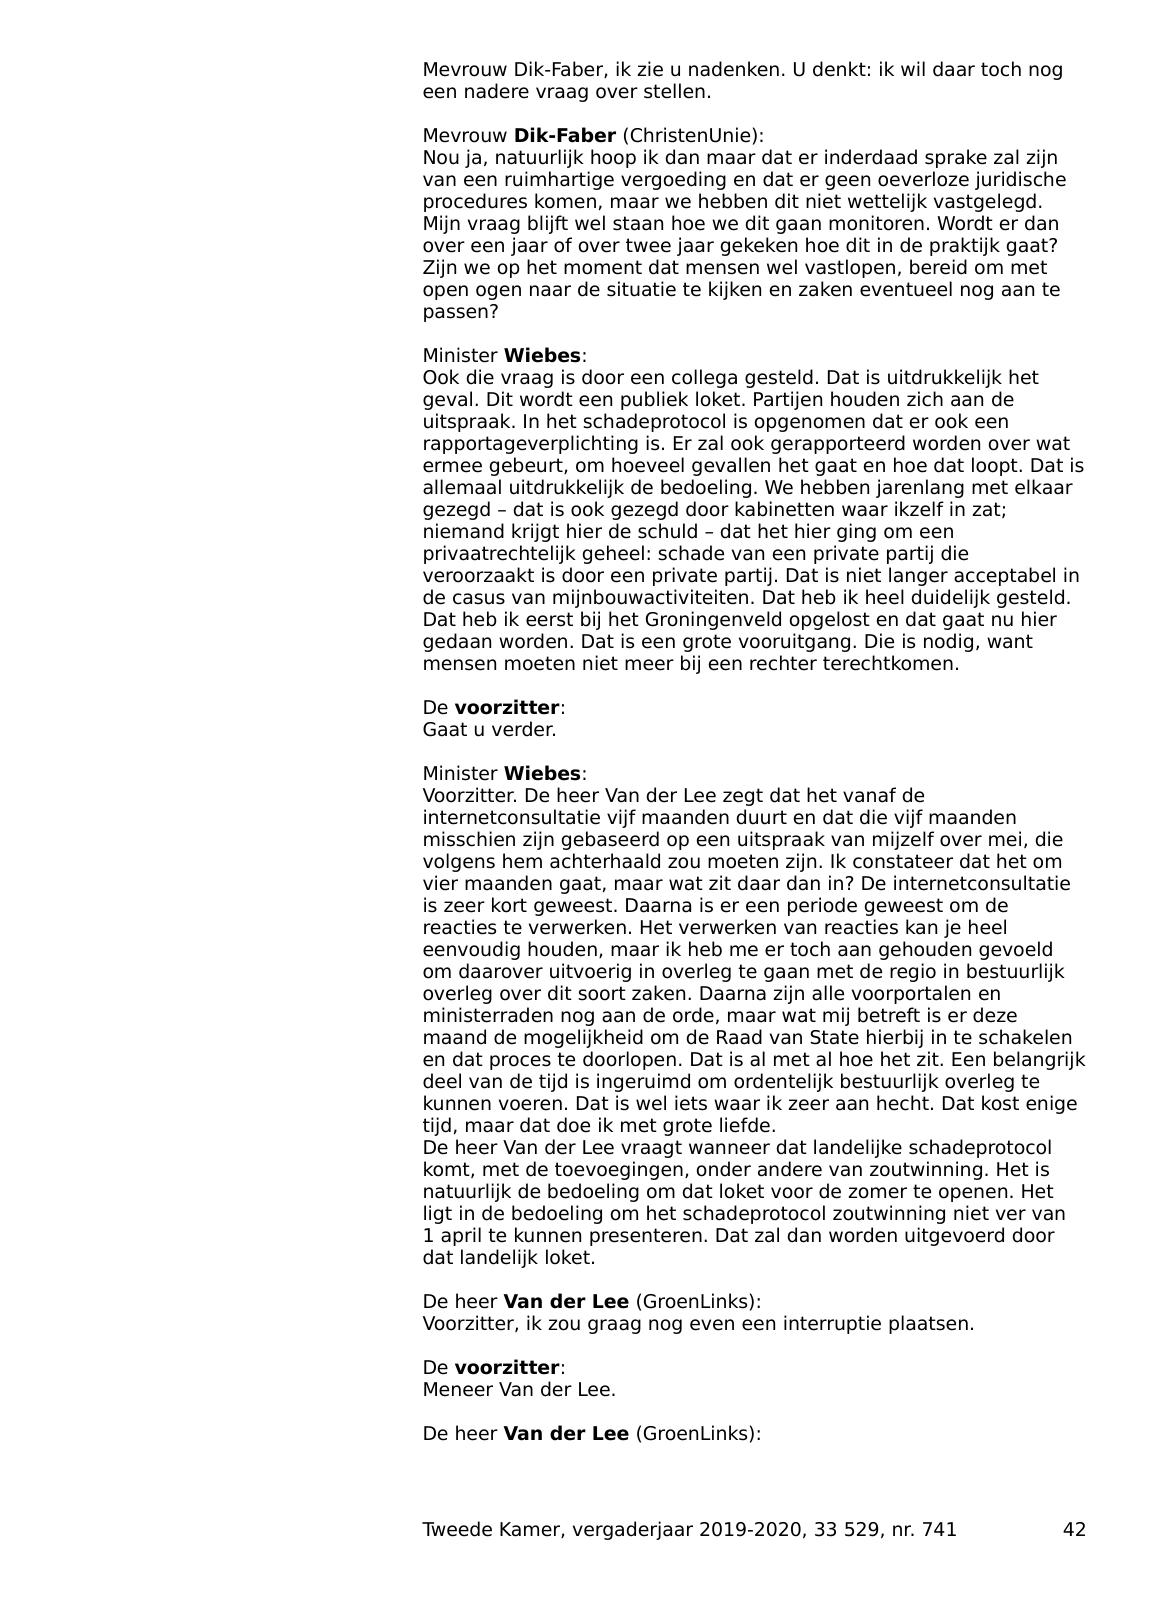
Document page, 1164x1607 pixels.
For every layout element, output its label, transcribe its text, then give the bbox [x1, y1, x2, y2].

text De heer Van der Lee (GroenLinks): [422, 1423, 1087, 1445]
text Minister Wiebes: [422, 763, 1087, 785]
text De voorzitter: [422, 697, 1087, 719]
text Meneer Van der Lee. [422, 1379, 1087, 1401]
text De heer Van der Lee vraagt wanneer dat landelijke schadeprotocol komt, met de toevoegingen, onder andere van zoutwinning. Het is natuurlijk de bedoeling om dat loket voor de zomer te openen. Het ligt in de bedoeling om het schadeprotocol zoutwinning niet ver van 1 april te kunnen presenteren. Dat zal dan worden uitgevoerd door dat landelijk loket. [422, 1137, 1087, 1269]
text Voorzitter. De heer Van der Lee zegt dat het vanaf de internetconsultatie vijf maanden duurt en dat die vijf maanden misschien zijn gebaseerd op een uitspraak van mijzelf over mei, die volgens hem achterhaald zou moeten zijn. Ik constateer dat het om vier maanden gaat, maar wat zit daar dan in? De internetconsultatie is zeer kort geweest. Daarna is er een periode geweest om de reacties te verwerken. Het verwerken van reacties kan je heel eenvoudig houden, maar ik heb me er toch aan gehouden gevoeld om daarover uitvoerig in overleg te gaan met de regio in bestuurlijk overleg over dit soort zaken. Daarna zijn alle voorportalen en ministerraden nog aan de orde, maar wat mij betreft is er deze maand de mogelijkheid om de Raad van State hierbij in te schakelen en dat proces te doorlopen. Dat is al met al hoe het zit. Een belangrijk deel van de tijd is ingeruimd om ordentelijk bestuurlijk overleg te kunnen voeren. Dat is wel iets waar ik zeer aan hecht. Dat kost enige tijd, maar dat doe ik met grote liefde. [422, 785, 1087, 1137]
text Nou ja, natuurlijk hoop ik dan maar dat er inderdaad sprake zal zijn van een ruimhartige vergoeding en dat er geen oeverloze juridische procedures komen, maar we hebben dit niet wettelijk vastgelegd. Mijn vraag blijft wel staan hoe we dit gaan monitoren. Wordt er dan over een jaar of over twee jaar gekeken hoe dit in de praktijk gaat? Zijn we op het moment dat mensen wel vastlopen, bereid om met open ogen naar de situatie te kijken en zaken eventueel nog aan te passen? [422, 147, 1087, 323]
text Voorzitter, ik zou graag nog even een interruptie plaatsen. [422, 1313, 1087, 1335]
text Gaat u verder. [422, 719, 1087, 741]
text Mevrouw Dik-Faber (ChristenUnie): [422, 125, 1087, 147]
text Mevrouw Dik-Faber, ik zie u nadenken. U denkt: ik wil daar toch nog een nadere vraag over stellen. [422, 59, 1087, 103]
text Minister Wiebes: [422, 345, 1087, 367]
text Ook die vraag is door een collega gesteld. Dat is uitdrukkelijk het geval. Dit wordt een publiek loket. Partijen houden zich aan de uitspraak. In het schadeprotocol is opgenomen dat er ook een rapportageverplichting is. Er zal ook gerapporteerd worden over wat ermee gebeurt, om hoeveel gevallen het gaat en hoe dat loopt. Dat is allemaal uitdrukkelijk de bedoeling. We hebben jarenlang met elkaar gezegd – dat is ook gezegd door kabinetten waar ikzelf in zat; niemand krijgt hier de schuld – dat het hier ging om een privaatrechtelijk geheel: schade van een private partij die veroorzaakt is door een private partij. Dat is niet langer acceptabel in de casus van mijnbouwactiviteiten. Dat heb ik heel duidelijk gesteld. Dat heb ik eerst bij het Groningenveld opgelost en dat gaat nu hier gedaan worden. Dat is een grote vooruitgang. Die is nodig, want mensen moeten niet meer bij een rechter terechtkomen. [422, 367, 1087, 675]
text De voorzitter: [422, 1357, 1087, 1379]
text De heer Van der Lee (GroenLinks): [422, 1291, 1087, 1313]
